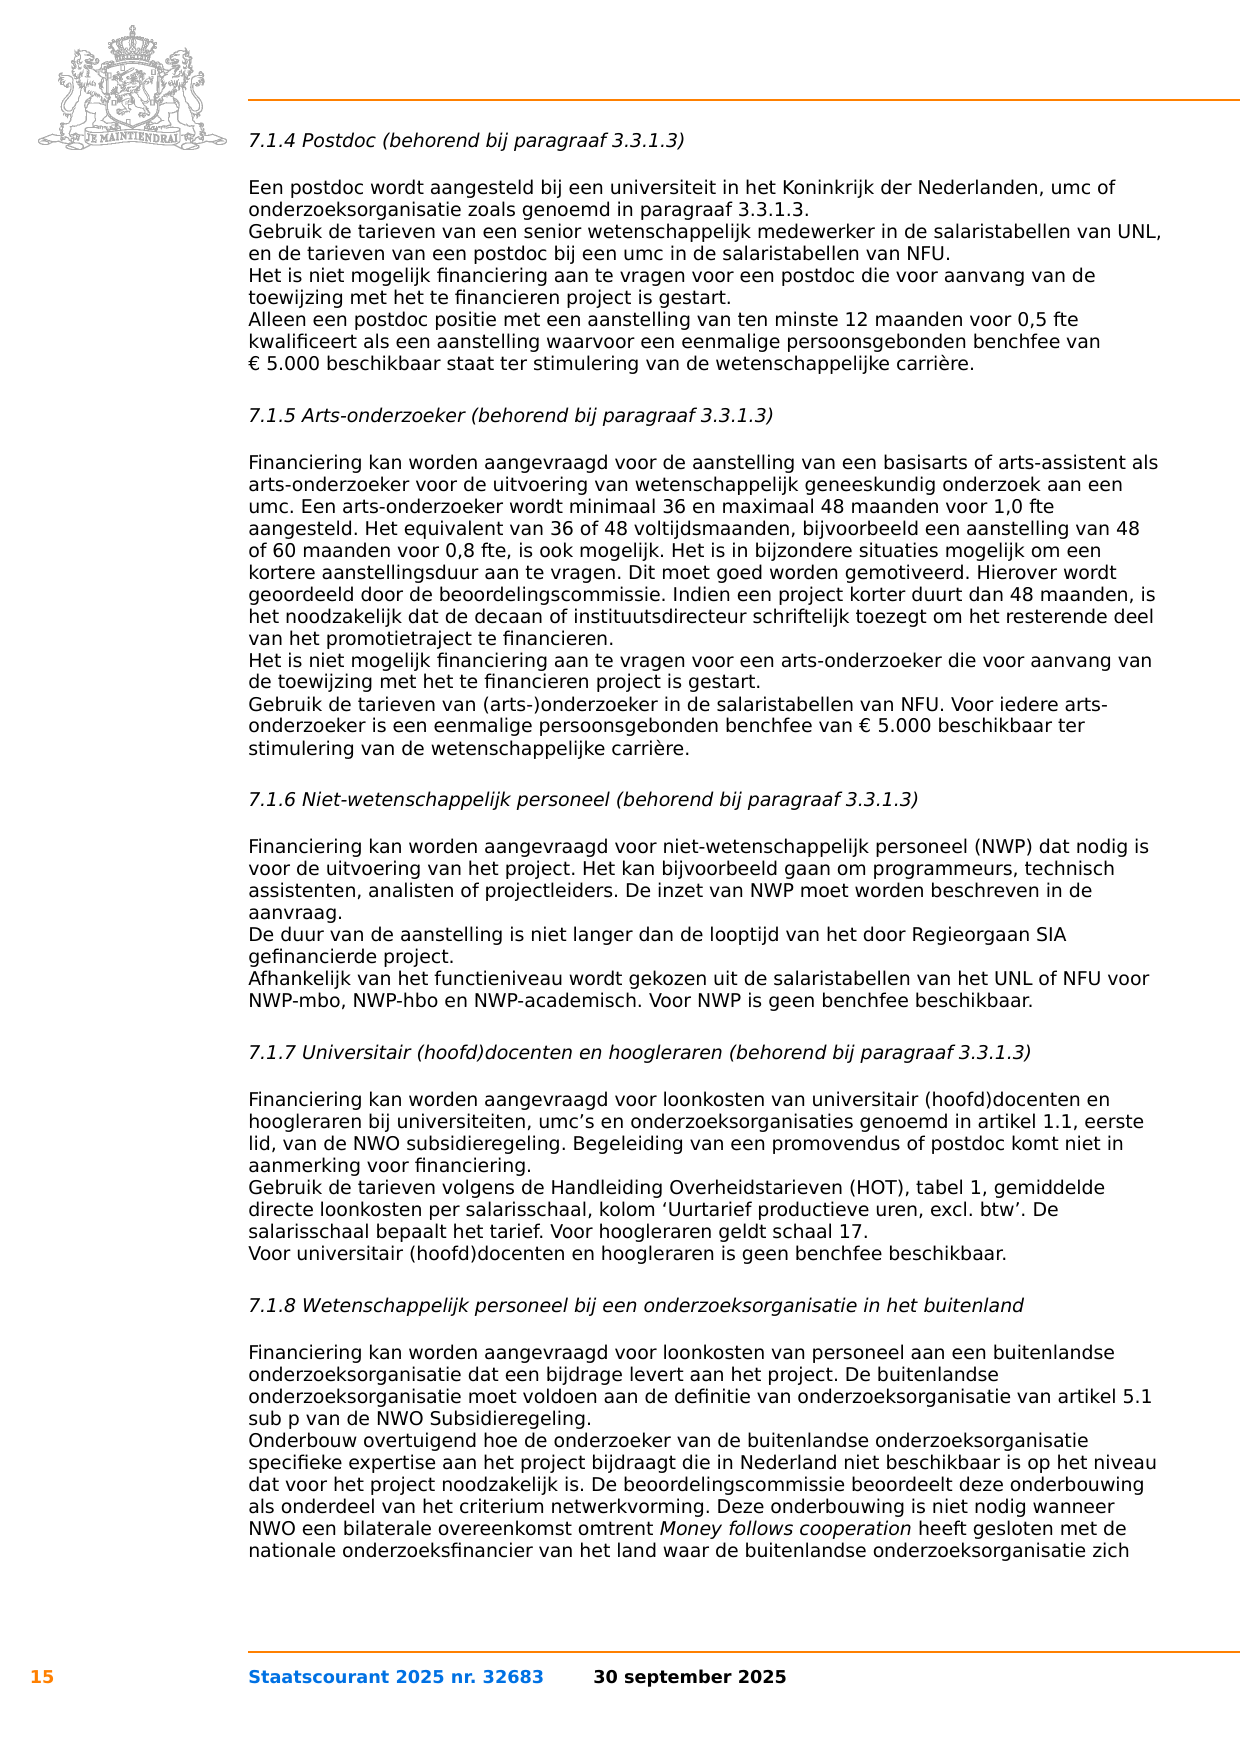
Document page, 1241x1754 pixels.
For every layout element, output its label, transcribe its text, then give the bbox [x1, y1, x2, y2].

text Voor universitair (hoofd)docenten en hoogleraren is geen benchfee beschikbaar. [248, 1243, 1163, 1265]
subtitle 7.1.7 Universitair (hoofd)docenten en hoogleraren (behorend bij paragraaf 3.3.1.3) [248, 1042, 1163, 1064]
text Financiering kan worden aangevraagd voor niet-wetenschappelijk personeel (NWP) dat nodig is voor de uitvoering van het project. Het kan bijvoorbeeld gaan om programmeurs, technisch assistenten, analisten of projectleiders. De inzet van NWP moet worden beschreven in de aanvraag. [248, 836, 1163, 924]
subtitle 7.1.6 Niet-wetenschappelijk personeel (behorend bij paragraaf 3.3.1.3) [248, 789, 1163, 811]
text Onderbouw overtuigend hoe de onderzoeker van de buitenlandse onderzoeksorganisatie specifieke expertise aan het project bijdraagt die in Nederland niet beschikbaar is op het niveau dat voor het project noodzakelijk is. De beoordelingscommissie beoordeelt deze onderbouwing als onderdeel van het criterium netwerkvorming. Deze onderbouwing is niet nodig wanneer NWO een bilaterale overeenkomst omtrent Money follows cooperation heeft gesloten met de nationale onderzoeksfinancier van het land waar de buitenlandse onderzoeksorganisatie zich [248, 1430, 1163, 1562]
text Afhankelijk van het functieniveau wordt gekozen uit de salaristabellen van het UNL of NFU voor NWP-mbo, NWP-hbo en NWP-academisch. Voor NWP is geen benchfee beschikbaar. [248, 968, 1163, 1012]
text De duur van de aanstelling is niet langer dan de looptijd van het door Regieorgaan SIA gefinancierde project. [248, 924, 1163, 968]
text Gebruik de tarieven van een senior wetenschappelijk medewerker in de salaristabellen van UNL, en de tarieven van een postdoc bij een umc in de salaristabellen van NFU. [248, 221, 1163, 265]
text Gebruik de tarieven volgens de Handleiding Overheidstarieven (HOT), tabel 1, gemiddelde directe loonkosten per salarisschaal, kolom ‘Uurtarief productieve uren, excl. btw’. De salarisschaal bepaalt het tarief. Voor hoogleraren geldt schaal 17. [248, 1177, 1163, 1243]
subtitle 7.1.8 Wetenschappelijk personeel bij een onderzoeksorganisatie in het buitenland [248, 1295, 1163, 1317]
subtitle 7.1.4 Postdoc (behorend bij paragraaf 3.3.1.3) [248, 130, 1163, 152]
text Het is niet mogelijk financiering aan te vragen voor een arts-onderzoeker die voor aanvang van de toewijzing met het te financieren project is gestart. [248, 649, 1163, 693]
text Het is niet mogelijk financiering aan te vragen voor een postdoc die voor aanvang van de toewijzing met het te financieren project is gestart. [248, 265, 1163, 309]
picture [38, 25, 227, 150]
text Alleen een postdoc positie met een aanstelling van ten minste 12 maanden voor 0,5 fte kwalificeert als een aanstelling waarvoor een eenmalige persoonsgebonden benchfee van € 5.000 beschikbaar staat ter stimulering van de wetenschappelijke carrière. [248, 309, 1163, 375]
text Financiering kan worden aangevraagd voor loonkosten van personeel aan een buitenlandse onderzoeksorganisatie dat een bijdrage levert aan het project. De buitenlandse onderzoeksorganisatie moet voldoen aan de definitie van onderzoeksorganisatie van artikel 5.1 sub p van de NWO Subsidieregeling. [248, 1342, 1163, 1430]
subtitle 7.1.5 Arts-onderzoeker (behorend bij paragraaf 3.3.1.3) [248, 405, 1163, 427]
text Financiering kan worden aangevraagd voor de aanstelling van een basisarts of arts-assistent als arts-onderzoeker voor de uitvoering van wetenschappelijk geneeskundig onderzoek aan een umc. Een arts-onderzoeker wordt minimaal 36 en maximaal 48 maanden voor 1,0 fte aangesteld. Het equivalent van 36 of 48 voltijdsmaanden, bijvoorbeeld een aanstelling van 48 of 60 maanden voor 0,8 fte, is ook mogelijk. Het is in bijzondere situaties mogelijk om een kortere aanstellingsduur aan te vragen. Dit moet goed worden gemotiveerd. Hierover wordt geoordeeld door de beoordelingscommissie. Indien een project korter duurt dan 48 maanden, is het noodzakelijk dat de decaan of instituutsdirecteur schriftelijk toezegt om het resterende deel van het promotietraject te financieren. [248, 452, 1163, 649]
text Gebruik de tarieven van (arts-)onderzoeker in de salaristabellen van NFU. Voor iedere arts-onderzoeker is een eenmalige persoonsgebonden benchfee van € 5.000 beschikbaar ter stimulering van de wetenschappelijke carrière. [248, 693, 1163, 759]
text Een postdoc wordt aangesteld bij een universiteit in het Koninkrijk der Nederlanden, umc of onderzoeksorganisatie zoals genoemd in paragraaf 3.3.1.3. [248, 177, 1163, 221]
text Financiering kan worden aangevraagd voor loonkosten van universitair (hoofd)docenten en hoogleraren bij universiteiten, umc’s en onderzoeksorganisaties genoemd in artikel 1.1, eerste lid, van de NWO subsidieregeling. Begeleiding van een promovendus of postdoc komt niet in aanmerking voor financiering. [248, 1089, 1163, 1177]
